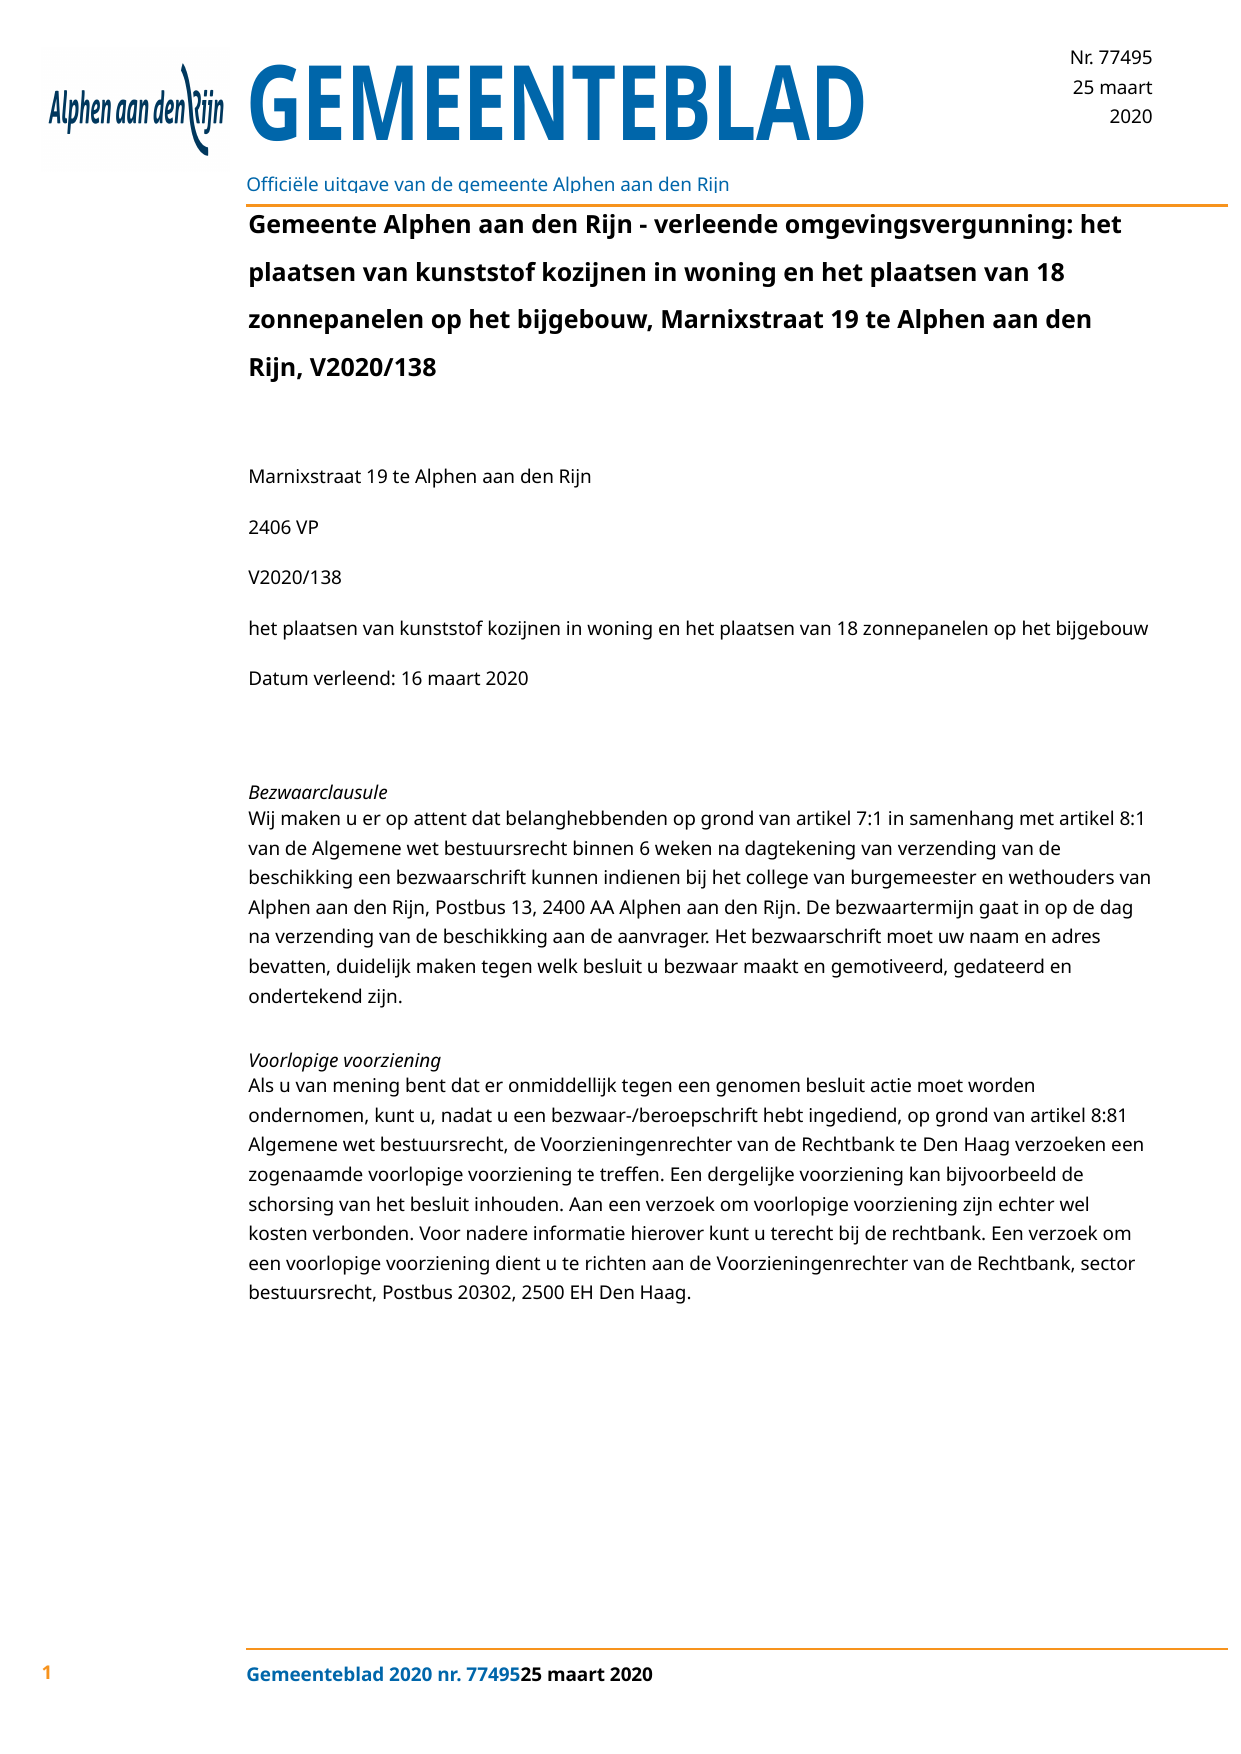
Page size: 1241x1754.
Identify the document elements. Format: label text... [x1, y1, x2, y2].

text Voorlopige voorziening [248, 1047, 1152, 1072]
picture [41, 47, 231, 172]
text Bezwaarclausule [248, 779, 1152, 805]
text Marnixstraat 19 te Alphen aan den Rijn [248, 463, 1152, 489]
text 2406 VP [248, 514, 1152, 540]
text het plaatsen van kunststof kozijnen in woning en het plaatsen van 18 zonnepanelen op het bijgebouw [248, 615, 1152, 641]
text V2020/138 [248, 564, 1152, 590]
text Wij maken u er op attent dat belanghebbenden op grond van artikel 7:1 in samenhang met artikel 8:1 van de Algemene wet bestuursrecht binnen 6 weken na dagtekening van verzending van de beschikking een bezwaarschrift kunnen indienen bij het college van burgemeester en wethouders van Alphen aan den Rijn, Postbus 13, 2400 AA Alphen aan den Rijn. De bezwaartermijn gaat in op de dag na verzending van de beschikking aan de aanvrager. Het bezwaarschrift moet uw naam en adres bevatten, duidelijk maken tegen welk besluit u bezwaar maakt en gemotiveerd, gedateerd en ondertekend zijn. [248, 805, 1152, 1008]
text Datum verleend: 16 maart 2020 [248, 665, 1152, 691]
text Als u van mening bent dat er onmiddellijk tegen een genomen besluit actie moet worden ondernomen, kunt u, nadat u een bezwaar-/beroepschrift hebt ingediend, op grond van artikel 8:81 Algemene wet bestuursrecht, de Voorzieningenrechter van de Rechtbank te Den Haag verzoeken een zogenaamde voorlopige voorziening te treffen. Een dergelijke voorziening kan bijvoorbeeld de schorsing van het besluit inhouden. Aan een verzoek om voorlopige voorziening zijn echter wel kosten verbonden. Voor nadere informatie hierover kunt u terecht bij de rechtbank. Een verzoek om een voorlopige voorziening dient u te richten aan de Voorzieningenrechter van de Rechtbank, sector bestuursrecht, Postbus 20302, 2500 EH Den Haag. [248, 1072, 1152, 1305]
text Gemeente Alphen aan den Rijn - verleende omgevingsvergunning: het plaatsen van kunststof kozijnen in woning en het plaatsen van 18 zonnepanelen op het bijgebouw, Marnixstraat 19 te Alphen aan den Rijn, V2020/138 [248, 207, 1152, 384]
